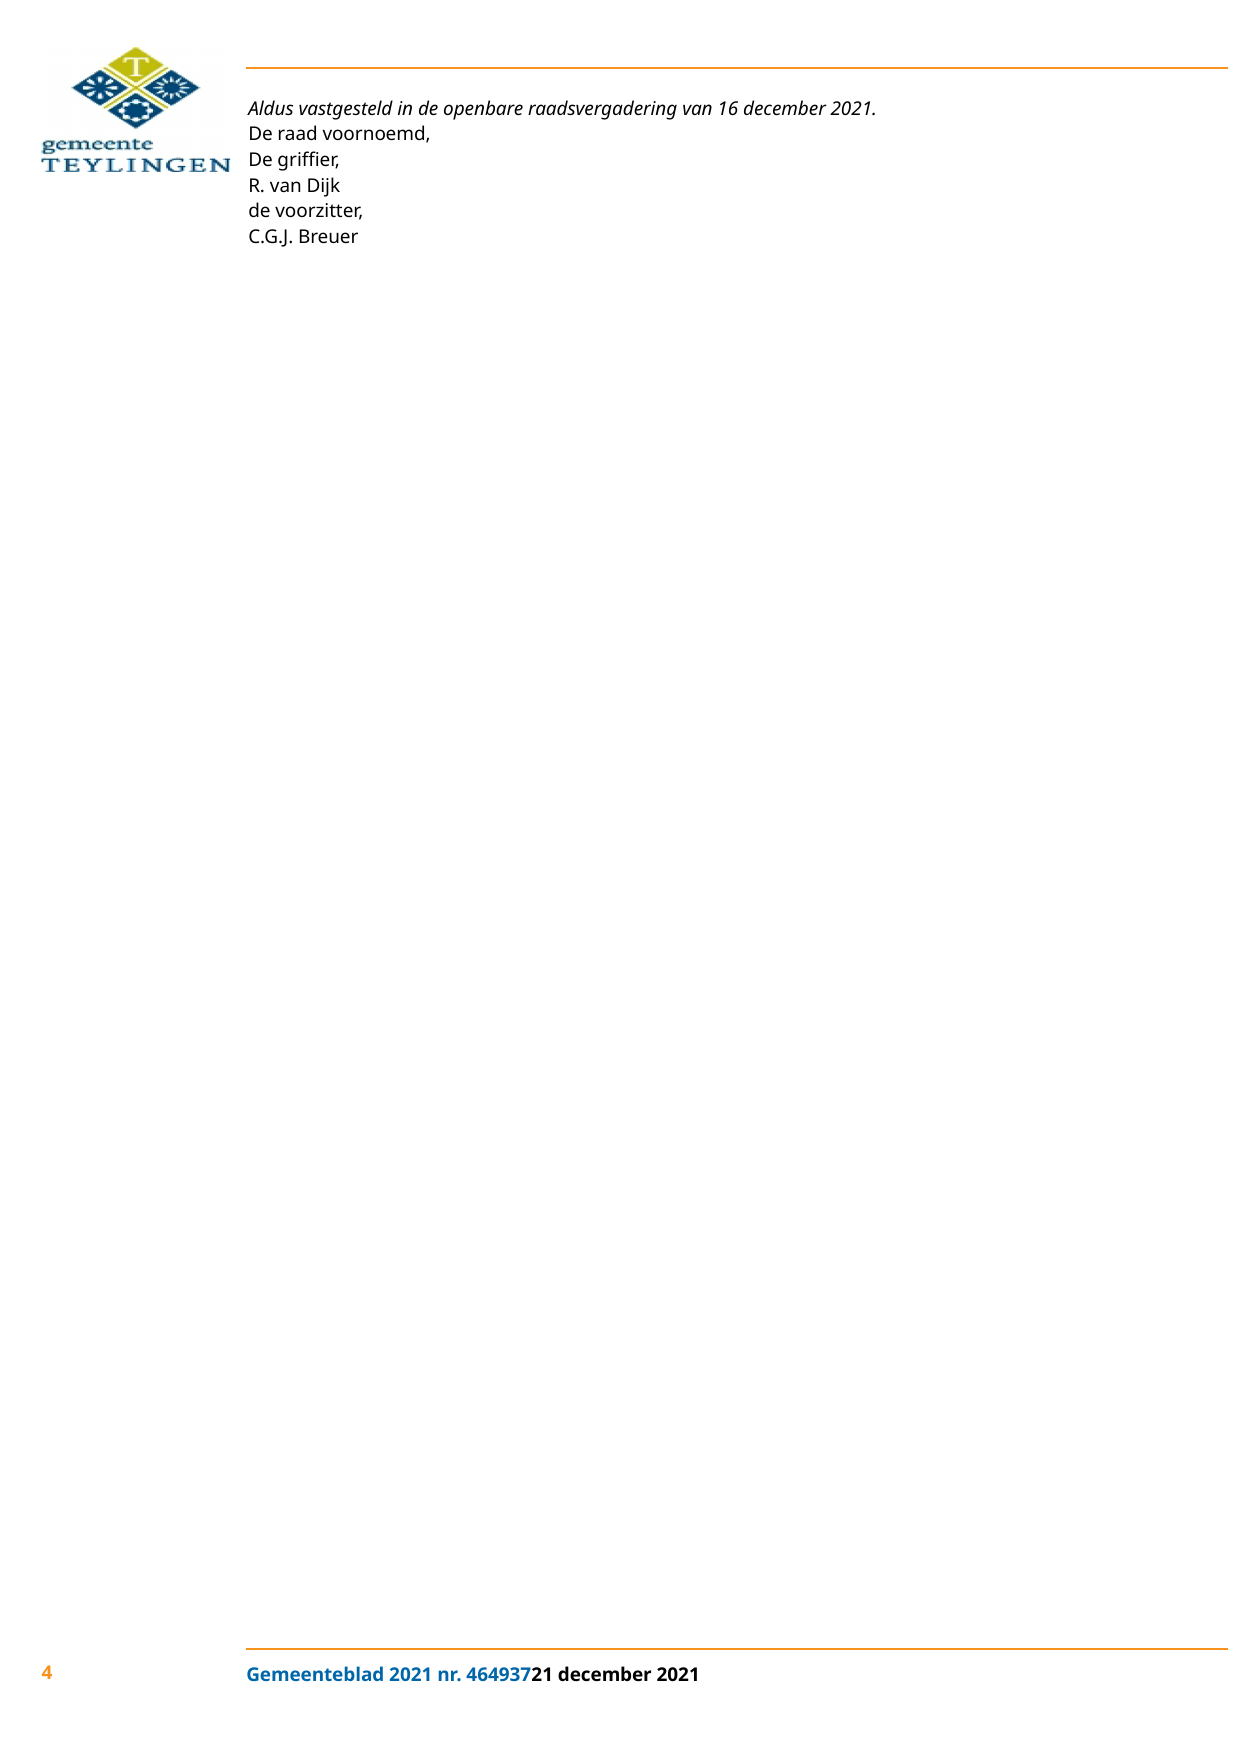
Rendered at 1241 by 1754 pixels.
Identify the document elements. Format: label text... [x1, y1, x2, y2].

text de voorzitter, [248, 198, 1152, 223]
text R. van Dijk [248, 172, 1152, 198]
text De raad voornoemd, [248, 121, 1152, 146]
text De griffier, [248, 146, 1152, 172]
picture [41, 47, 231, 172]
text C.G.J. Breuer [248, 223, 1152, 249]
text Aldus vastgesteld in de openbare raadsvergadering van 16 december 2021. [248, 95, 1152, 121]
